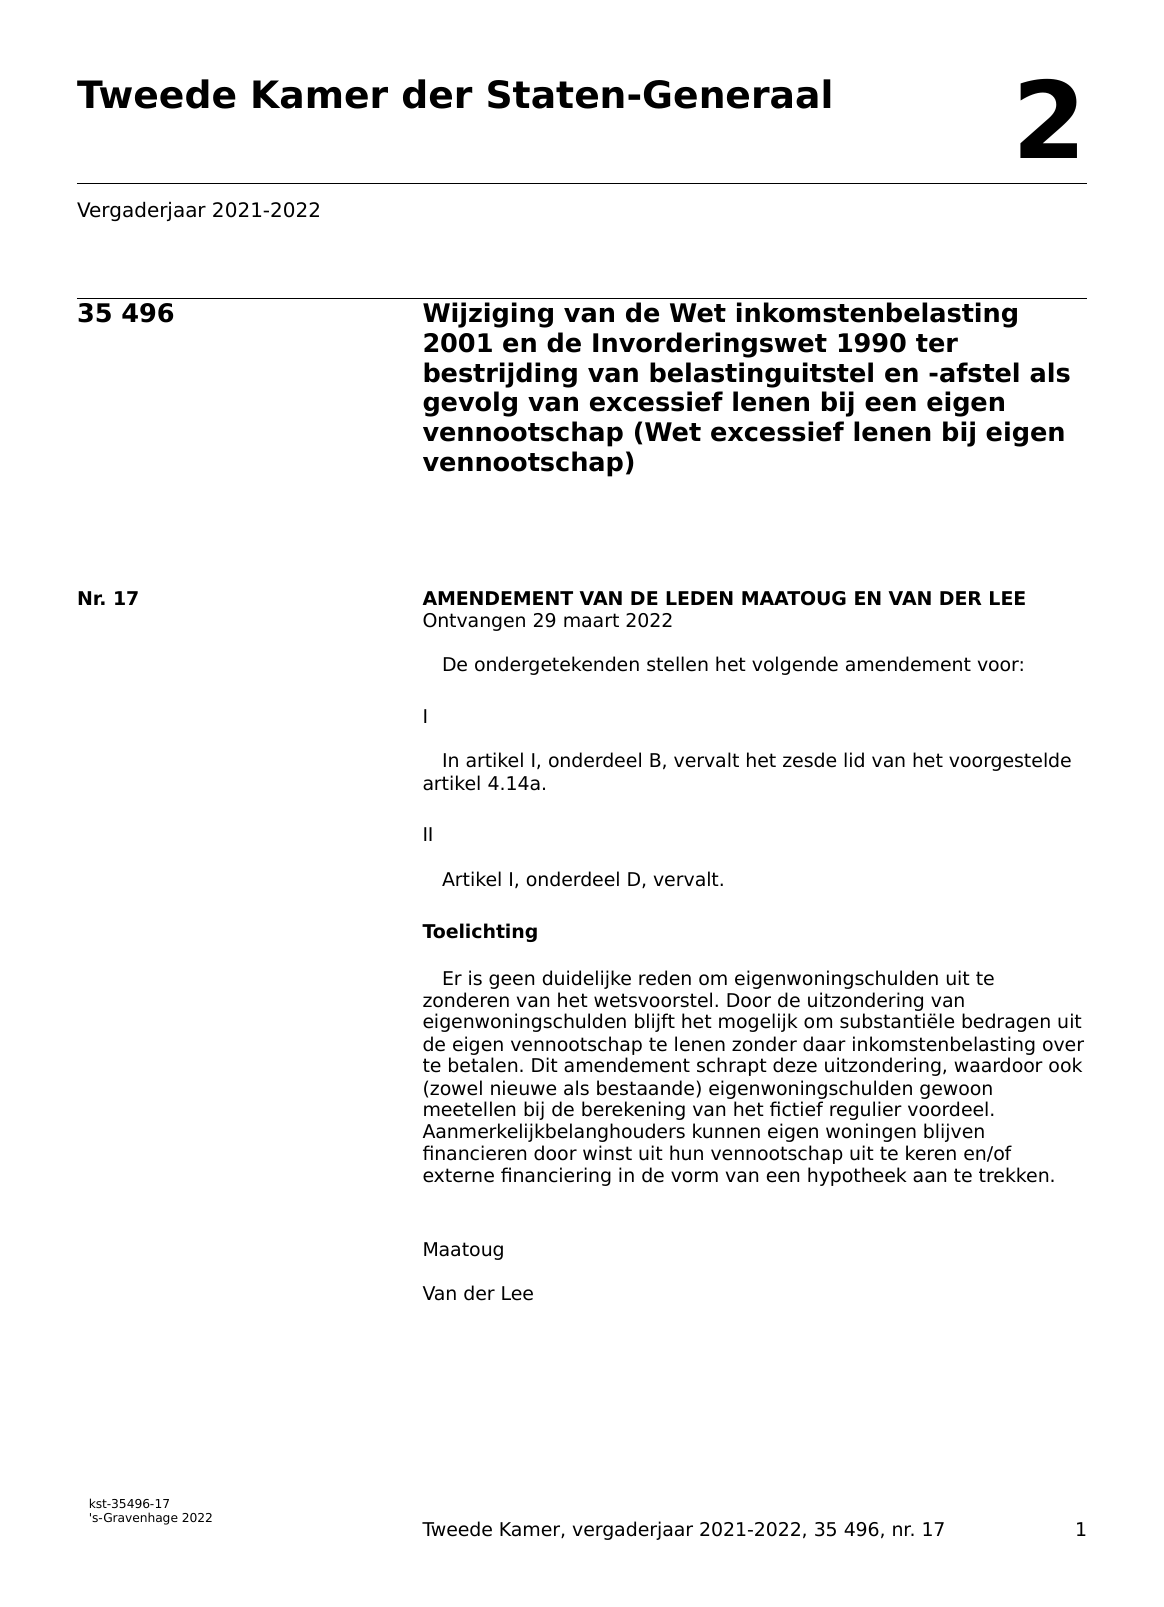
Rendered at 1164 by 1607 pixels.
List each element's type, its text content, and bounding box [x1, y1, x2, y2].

text In artikel I, onderdeel B, vervalt het zesde lid van het voorgestelde artikel 4.14a. [422, 750, 1087, 794]
subtitle II [422, 824, 1087, 846]
table_cell Vergaderjaar 2021-2022 [77, 184, 1087, 298]
table_header Tweede Kamer der Staten-Generaal [77, 59, 886, 183]
text kst-35496-17 [88, 1497, 323, 1511]
text De ondergetekenden stellen het volgende amendement voor: [422, 654, 1087, 676]
subtitle Nr. 17 AMENDEMENT VAN DE LEDEN MAATOUG EN VAN DER LEE [77, 588, 1087, 610]
text Maatoug Van der Lee [422, 1217, 1087, 1305]
text 's-Gravenhage 2022 [88, 1511, 323, 1525]
subtitle Toelichting [422, 921, 1087, 942]
subtitle I [422, 706, 1087, 728]
text Artikel I, onderdeel D, vervalt. [422, 868, 1087, 891]
table_header 2 [886, 59, 1087, 183]
subtitle 35 496 Wijziging van de Wet inkomstenbelasting 2001 en de Invorderingswet 1990 ter bestrijding van belastinguitstel en -afstel als gevolg van excessief lenen bij een eigen vennootschap (Wet excessief lenen bij eigen vennootschap) [77, 299, 1087, 477]
text Er is geen duidelijke reden om eigenwoningschulden uit te zonderen van het wetsvoorstel. Door de uitzondering van eigenwoningschulden blijft het mogelijk om substantiële bedragen uit de eigen vennootschap te lenen zonder daar inkomstenbelasting over te betalen. Dit amendement schrapt deze uitzondering, waardoor ook (zowel nieuwe als bestaande) eigenwoningschulden gewoon meetellen bij de berekening van het fictief regulier voordeel. Aanmerkelijkbelanghouders kunnen eigen woningen blijven financieren door winst uit hun vennootschap uit te keren en/of externe financiering in de vorm van een hypotheek aan te trekken. [422, 967, 1087, 1187]
text Ontvangen 29 maart 2022 [422, 610, 1087, 632]
